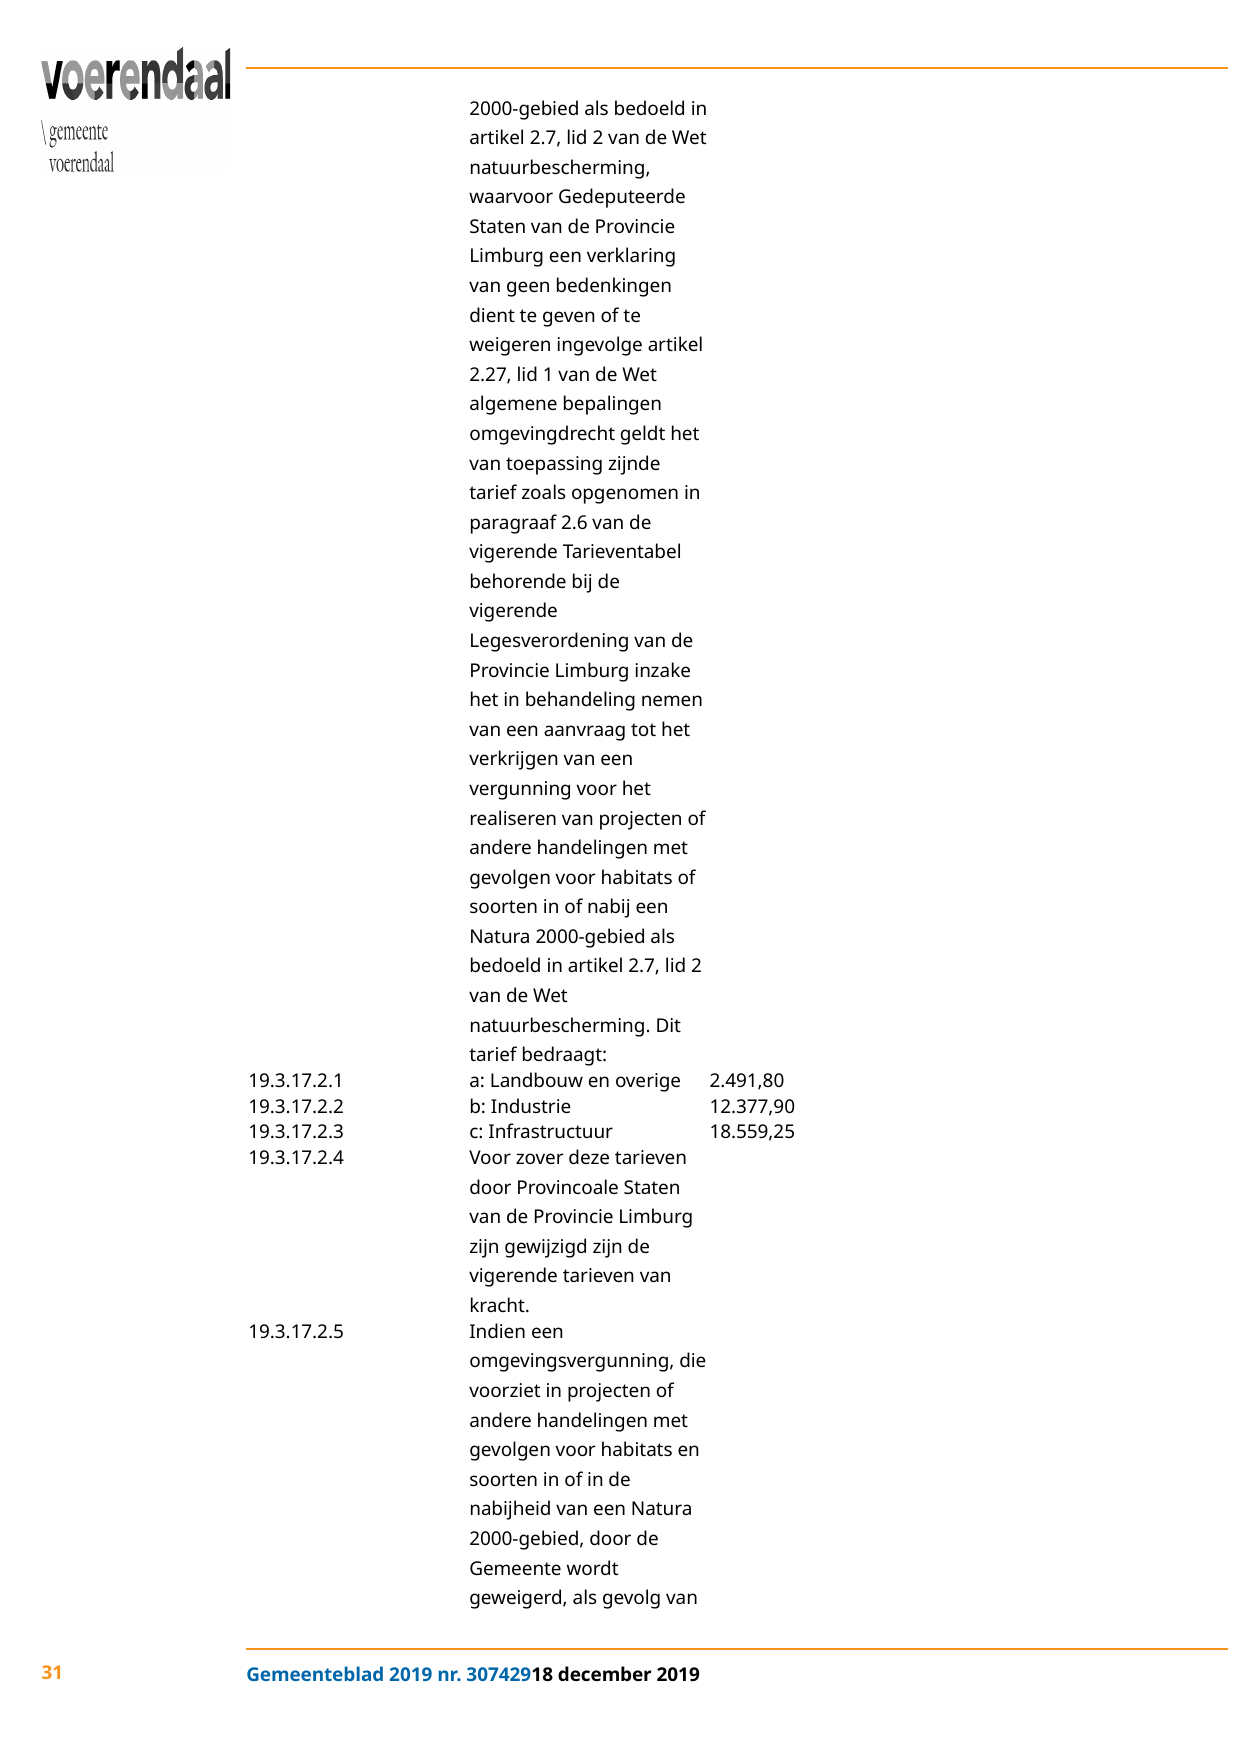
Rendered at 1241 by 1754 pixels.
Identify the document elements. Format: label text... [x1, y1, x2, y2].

table_cell [709, 1144, 931, 1318]
table_cell 19.3.17.2.1 [248, 1067, 469, 1093]
picture [41, 47, 231, 172]
table_cell 2.491,80 [709, 1067, 931, 1093]
table_cell [709, 95, 931, 1067]
table_cell [709, 1318, 931, 1610]
table_cell c: Infrastructuur [469, 1119, 709, 1144]
table_cell [248, 95, 469, 1067]
table_cell 19.3.17.2.3 [248, 1119, 469, 1144]
table_cell Voor zover deze tarieven door Provincoale Staten van de Provincie Limburg zijn gewijzigd zijn de vigerende tarieven van kracht. [469, 1144, 709, 1318]
table_cell 19.3.17.2.2 [248, 1093, 469, 1119]
table_cell b: Industrie [469, 1093, 709, 1119]
table_cell 2000-gebied als bedoeld in artikel 2.7, lid 2 van de Wet natuurbescherming, waarvoor Gedeputeerde Staten van de Provincie Limburg een verklaring van geen bedenkingen dient te geven of te weigeren ingevolge artikel 2.27, lid 1 van de Wet algemene bepalingen omgevingdrecht geldt het van toepassing zijnde tarief zoals opgenomen in paragraaf 2.6 van de vigerende Tarieventabel behorende bij de vigerende Legesverordening van de Provincie Limburg inzake het in behandeling nemen van een aanvraag tot het verkrijgen van een vergunning voor het realiseren van projecten of andere handelingen met gevolgen voor habitats of soorten in of nabij een Natura 2000-gebied als bedoeld in artikel 2.7, lid 2 van de Wet natuurbescherming. Dit tarief bedraagt: [469, 95, 709, 1067]
table_cell 12.377,90 [709, 1093, 931, 1119]
table_cell a: Landbouw en overige [469, 1067, 709, 1093]
table_cell 19.3.17.2.5 [248, 1318, 469, 1610]
table_cell Indien een omgevingsvergunning, die voorziet in projecten of andere handelingen met gevolgen voor habitats en soorten in of in de nabijheid van een Natura 2000-gebied, door de Gemeente wordt geweigerd, als gevolg van [469, 1318, 709, 1610]
table_cell 19.3.17.2.4 [248, 1144, 469, 1318]
table_cell 18.559,25 [709, 1119, 931, 1144]
